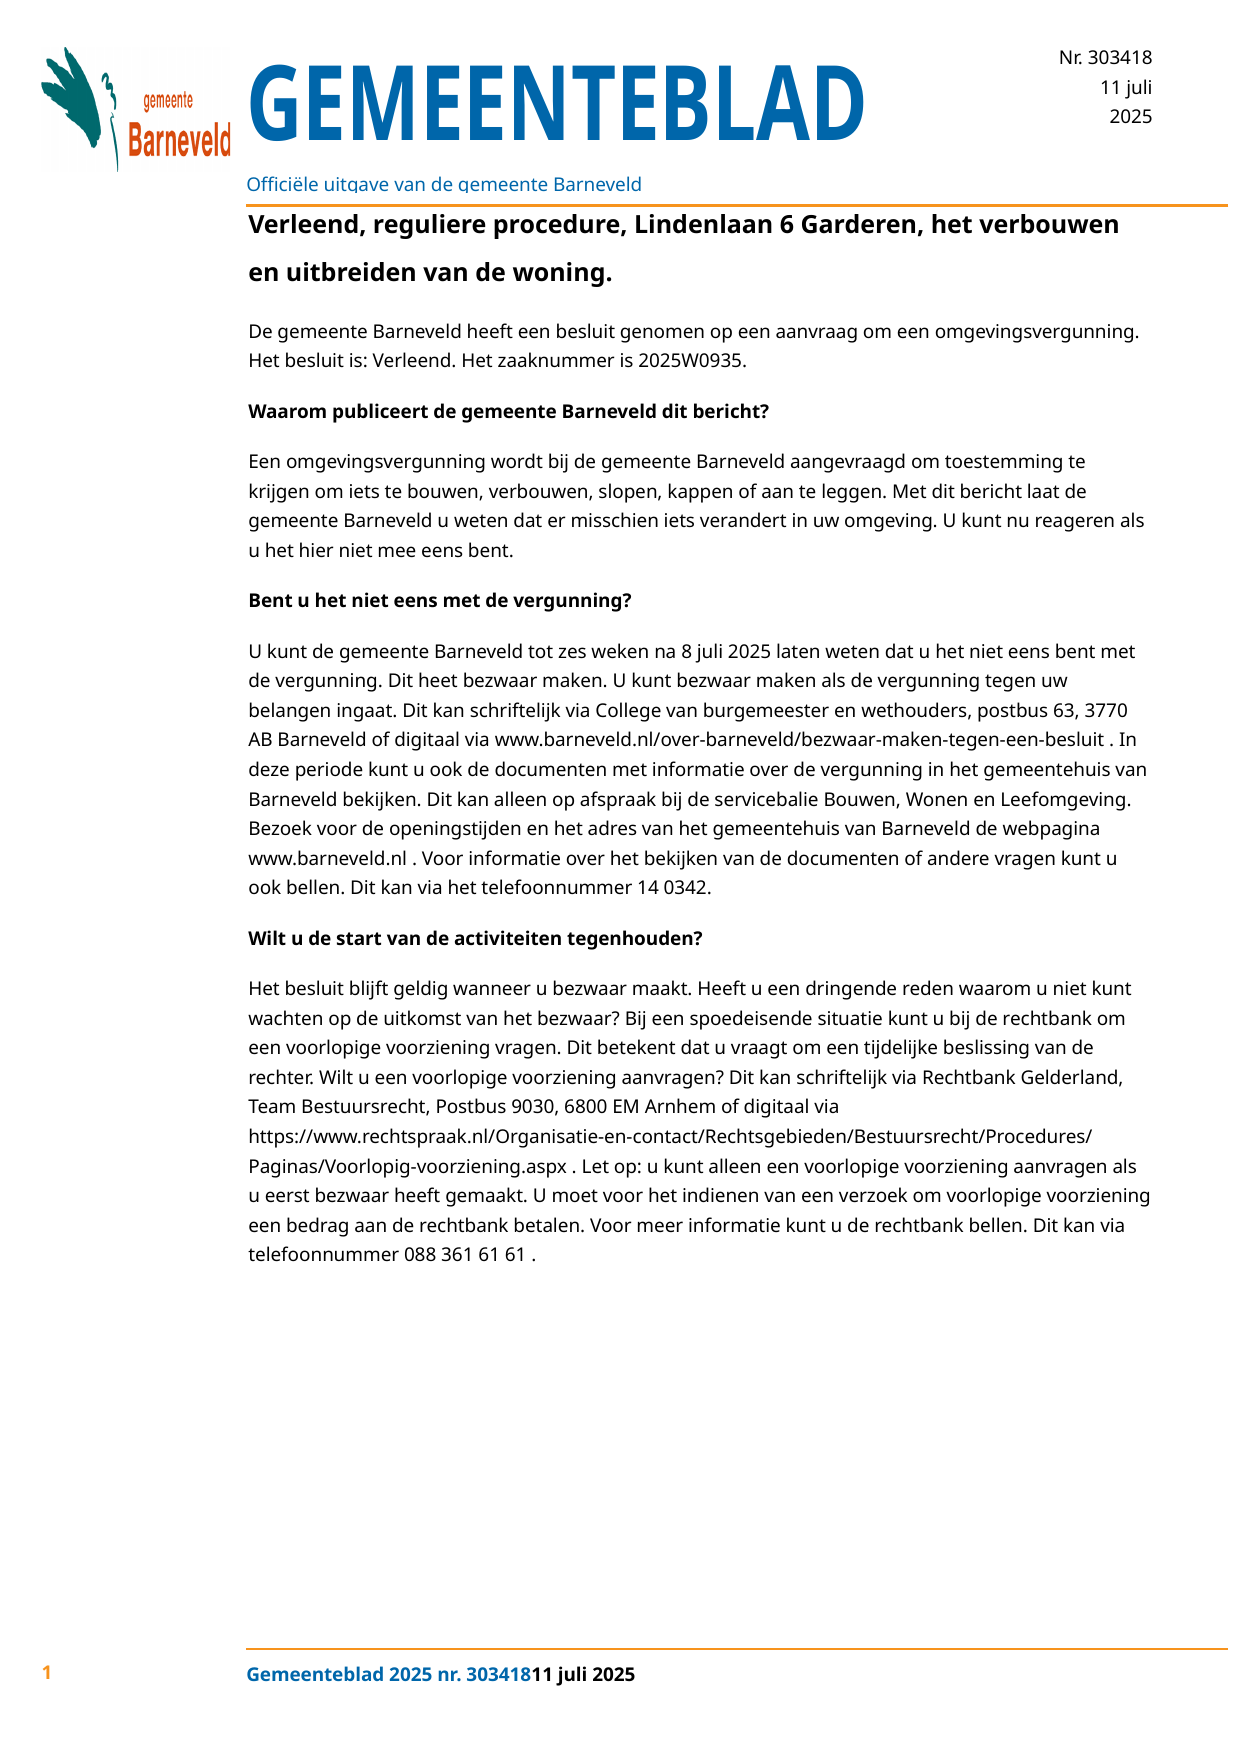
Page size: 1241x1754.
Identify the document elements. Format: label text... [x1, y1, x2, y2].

text Wilt u de start van de activiteiten tegenhouden? [248, 925, 1152, 951]
text Een omgevingsvergunning wordt bij de gemeente Barneveld aangevraagd om toestemming te krijgen om iets te bouwen, verbouwen, slopen, kappen of aan te leggen. Met dit bericht laat de gemeente Barneveld u weten dat er misschien iets verandert in uw omgeving. U kunt nu reageren als u het hier niet mee eens bent. [248, 448, 1152, 563]
text De gemeente Barneveld heeft een besluit genomen op een aanvraag om een omgevingsvergunning. Het besluit is: Verleend. Het zaaknummer is 2025W0935. [248, 318, 1152, 373]
text Bent u het niet eens met de vergunning? [248, 587, 1152, 613]
text Verleend, reguliere procedure, Lindenlaan 6 Garderen, het verbouwen en uitbreiden van de woning. [248, 207, 1152, 288]
picture [41, 47, 231, 172]
text Het besluit blijft geldig wanneer u bezwaar maakt. Heeft u een dringende reden waarom u niet kunt wachten op de uitkomst van het bezwaar? Bij een spoedeisende situatie kunt u bij de rechtbank om een voorlopige voorziening vragen. Dit betekent dat u vraagt om een tijdelijke beslissing van de rechter. Wilt u een voorlopige voorziening aanvragen? Dit kan schriftelijk via Rechtbank Gelderland, Team Bestuursrecht, Postbus 9030, 6800 EM Arnhem of digitaal via https://www.rechtspraak.nl/Organisatie-en-contact/Rechtsgebieden/Bestuursrecht/Procedures/Paginas/Voorlopig-voorziening.aspx . Let op: u kunt alleen een voorlopige voorziening aanvragen als u eerst bezwaar heeft gemaakt. U moet voor het indienen van een verzoek om voorlopige voorziening een bedrag aan de rechtbank betalen. Voor meer informatie kunt u de rechtbank bellen. Dit kan via telefoonnummer 088 361 61 61 . [248, 975, 1152, 1267]
text U kunt de gemeente Barneveld tot zes weken na 8 juli 2025 laten weten dat u het niet eens bent met de vergunning. Dit heet bezwaar maken. U kunt bezwaar maken als de vergunning tegen uw belangen ingaat. Dit kan schriftelijk via College van burgemeester en wethouders, postbus 63, 3770 AB Barneveld of digitaal via www.barneveld.nl/over-barneveld/bezwaar-maken-tegen-een-besluit . In deze periode kunt u ook de documenten met informatie over de vergunning in het gemeentehuis van Barneveld bekijken. Dit kan alleen op afspraak bij de servicebalie Bouwen, Wonen en Leefomgeving. Bezoek voor de openingstijden en het adres van het gemeentehuis van Barneveld de webpagina www.barneveld.nl . Voor informatie over het bekijken van de documenten of andere vragen kunt u ook bellen. Dit kan via het telefoonnummer 14 0342. [248, 638, 1152, 900]
text Waarom publiceert de gemeente Barneveld dit bericht? [248, 398, 1152, 424]
